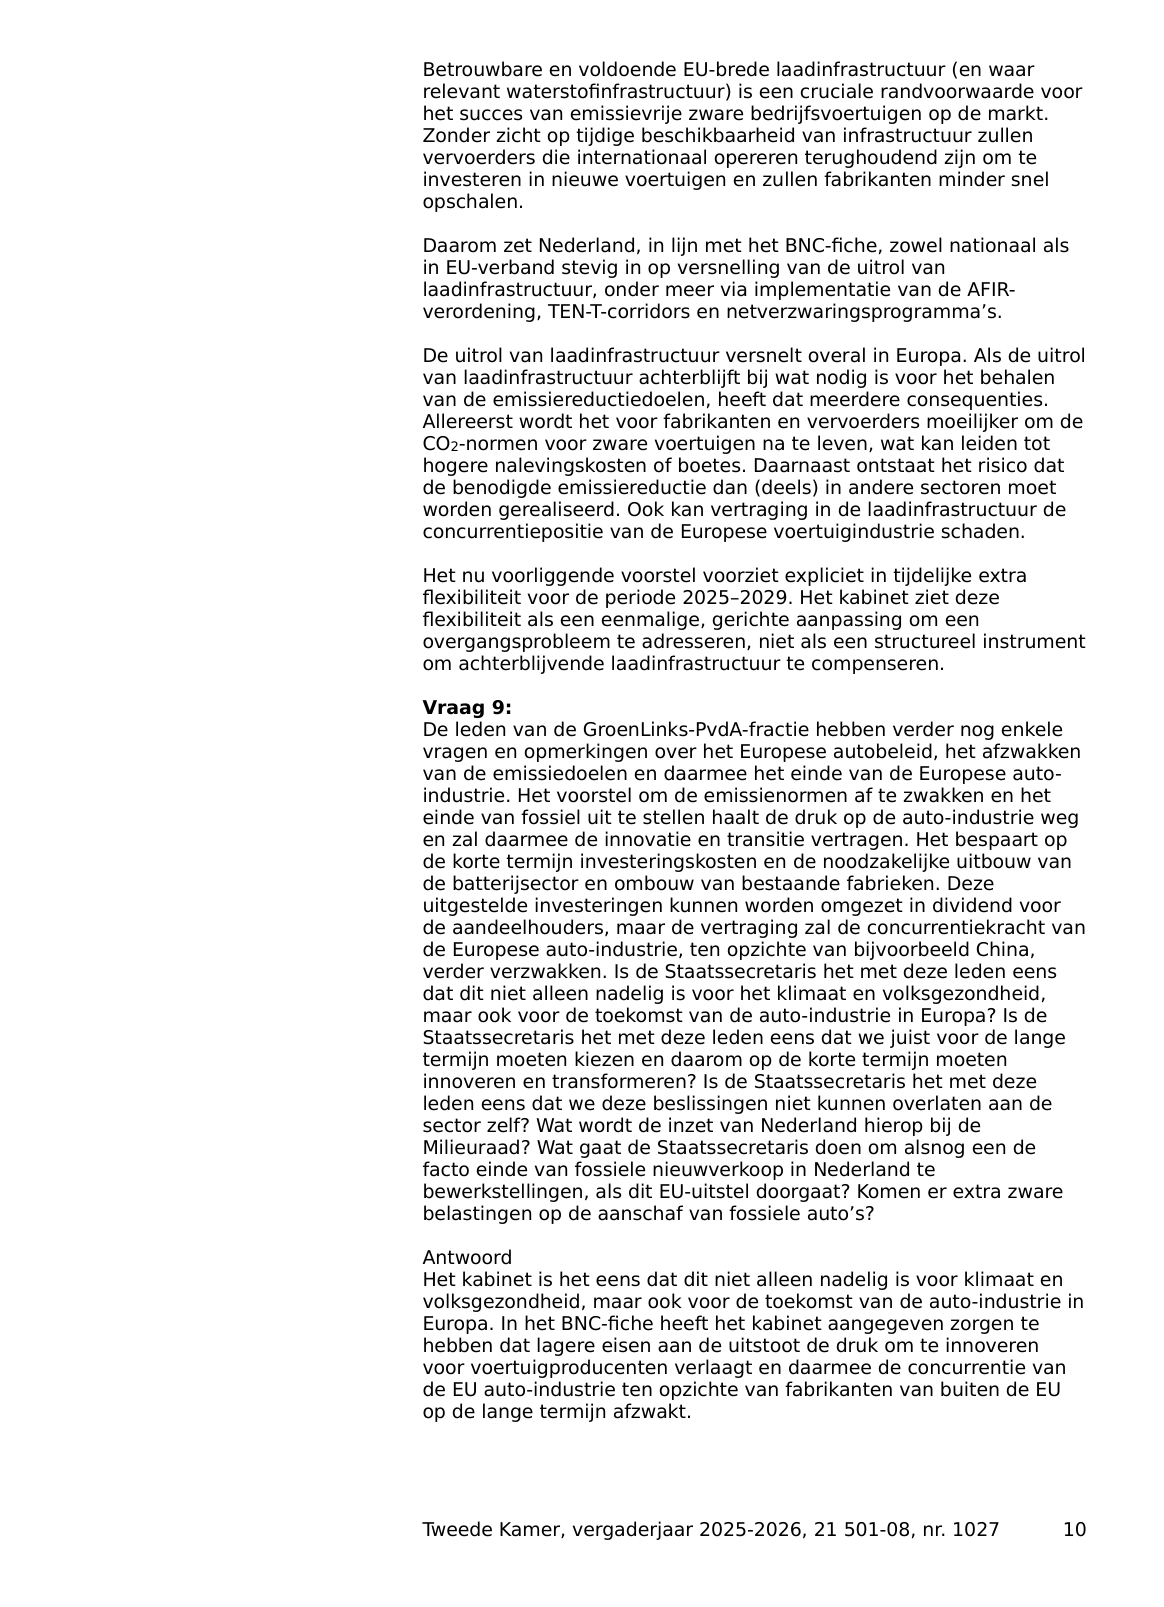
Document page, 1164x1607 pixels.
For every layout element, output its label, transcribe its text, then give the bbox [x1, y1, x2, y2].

text Betrouwbare en voldoende EU-brede laadinfrastructuur (en waar relevant waterstofinfrastructuur) is een cruciale randvoorwaarde voor het succes van emissievrije zware bedrijfsvoertuigen op de markt. Zonder zicht op tijdige beschikbaarheid van infrastructuur zullen vervoerders die internationaal opereren terughoudend zijn om te investeren in nieuwe voertuigen en zullen fabrikanten minder snel opschalen. [422, 59, 1087, 213]
text De leden van de GroenLinks-PvdA-fractie hebben verder nog enkele vragen en opmerkingen over het Europese autobeleid, het afzwakken van de emissiedoelen en daarmee het einde van de Europese auto-industrie. Het voorstel om de emissienormen af te zwakken en het einde van fossiel uit te stellen haalt de druk op de auto-industrie weg en zal daarmee de innovatie en transitie vertragen. Het bespaart op de korte termijn investeringskosten en de noodzakelijke uitbouw van de batterijsector en ombouw van bestaande fabrieken. Deze uitgestelde investeringen kunnen worden omgezet in dividend voor de aandeelhouders, maar de vertraging zal de concurrentiekracht van de Europese auto-industrie, ten opzichte van bijvoorbeeld China, verder verzwakken. Is de Staatssecretaris het met deze leden eens dat dit niet alleen nadelig is voor het klimaat en volksgezondheid, maar ook voor de toekomst van de auto-industrie in Europa? Is de Staatssecretaris het met deze leden eens dat we juist voor de lange termijn moeten kiezen en daarom op de korte termijn moeten innoveren en transformeren? Is de Staatssecretaris het met deze leden eens dat we deze beslissingen niet kunnen overlaten aan de sector zelf? Wat wordt de inzet van Nederland hierop bij de Milieuraad? Wat gaat de Staatssecretaris doen om alsnog een de facto einde van fossiele nieuwverkoop in Nederland te bewerkstellingen, als dit EU-uitstel doorgaat? Komen er extra zware belastingen op de aanschaf van fossiele auto’s? [422, 719, 1087, 1225]
text Daarom zet Nederland, in lijn met het BNC-fiche, zowel nationaal als in EU-verband stevig in op versnelling van de uitrol van laadinfrastructuur, onder meer via implementatie van de AFIR-verordening, TEN-T-corridors en netverzwaringsprogramma’s. [422, 235, 1087, 323]
text Het kabinet is het eens dat dit niet alleen nadelig is voor klimaat en volksgezondheid, maar ook voor de toekomst van de auto-industrie in Europa. In het BNC-fiche heeft het kabinet aangegeven zorgen te hebben dat lagere eisen aan de uitstoot de druk om te innoveren voor voertuigproducenten verlaagt en daarmee de concurrentie van de EU auto-industrie ten opzichte van fabrikanten van buiten de EU op de lange termijn afzwakt. [422, 1269, 1087, 1423]
text De uitrol van laadinfrastructuur versnelt overal in Europa. Als de uitrol van laadinfrastructuur achterblijft bij wat nodig is voor het behalen van de emissiereductiedoelen, heeft dat meerdere consequenties. Allereerst wordt het voor fabrikanten en vervoerders moeilijker om de CO2-normen voor zware voertuigen na te leven, wat kan leiden tot hogere nalevingskosten of boetes. Daarnaast ontstaat het risico dat de benodigde emissiereductie dan (deels) in andere sectoren moet worden gerealiseerd. Ook kan vertraging in de laadinfrastructuur de concurrentiepositie van de Europese voertuigindustrie schaden. [422, 345, 1087, 543]
text Antwoord [422, 1247, 1087, 1269]
text Het nu voorliggende voorstel voorziet expliciet in tijdelijke extra flexibiliteit voor de periode 2025–2029. Het kabinet ziet deze flexibiliteit als een eenmalige, gerichte aanpassing om een overgangsprobleem te adresseren, niet als een structureel instrument om achterblijvende laadinfrastructuur te compenseren. [422, 565, 1087, 675]
text Vraag 9: [422, 697, 1087, 719]
